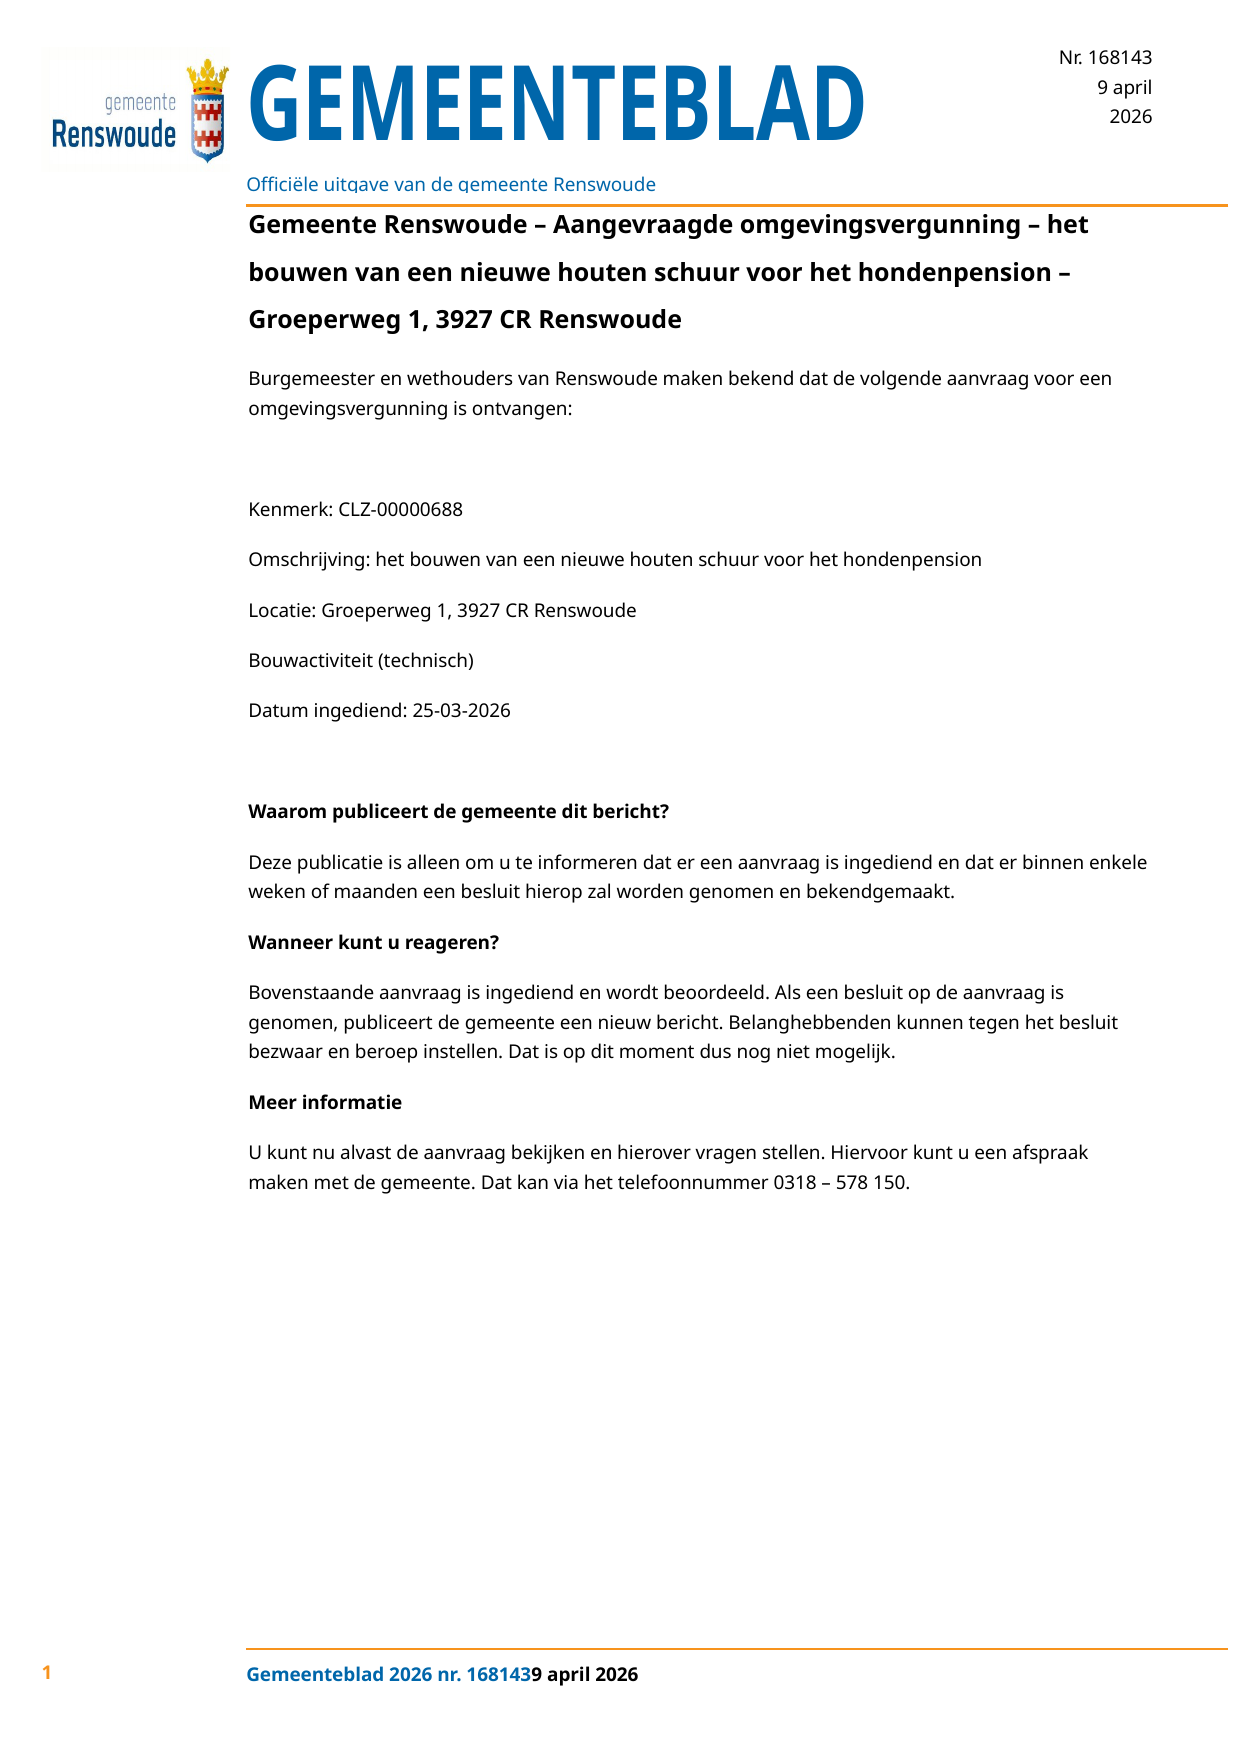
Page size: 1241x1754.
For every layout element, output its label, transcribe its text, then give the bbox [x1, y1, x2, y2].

text Deze publicatie is alleen om u te informeren dat er een aanvraag is ingediend en dat er binnen enkele weken of maanden een besluit hierop zal worden genomen en bekendgemaakt. [248, 849, 1152, 904]
picture [41, 47, 231, 172]
text U kunt nu alvast de aanvraag bekijken en hierover vragen stellen. Hiervoor kunt u een afspraak maken met de gemeente. Dat kan via het telefoonnummer 0318 – 578 150. [248, 1139, 1152, 1194]
text Waarom publiceert de gemeente dit bericht? [248, 798, 1152, 824]
text Meer informatie [248, 1089, 1152, 1114]
text Wanneer kunt u reageren? [248, 929, 1152, 954]
text Omschrijving: het bouwen van een nieuwe houten schuur voor het hondenpension [248, 546, 1152, 572]
text Burgemeester en wethouders van Renswoude maken bekend dat de volgende aanvraag voor een omgevingsvergunning is ontvangen: [248, 366, 1152, 421]
text Kenmerk: CLZ-00000688 [248, 496, 1152, 522]
text Locatie: Groeperweg 1, 3927 CR Renswoude [248, 597, 1152, 622]
text Gemeente Renswoude – Aangevraagde omgevingsvergunning – het bouwen van een nieuwe houten schuur voor het hondenpension – Groeperweg 1, 3927 CR Renswoude [248, 207, 1152, 336]
text Bovenstaande aanvraag is ingediend en wordt beoordeeld. Als een besluit op de aanvraag is genomen, publiceert de gemeente een nieuw bericht. Belanghebbenden kunnen tegen het besluit bezwaar en beroep instellen. Dat is op dit moment dus nog niet mogelijk. [248, 979, 1152, 1064]
text Datum ingediend: 25-03-2026 [248, 698, 1152, 723]
text Bouwactiviteit (technisch) [248, 647, 1152, 673]
